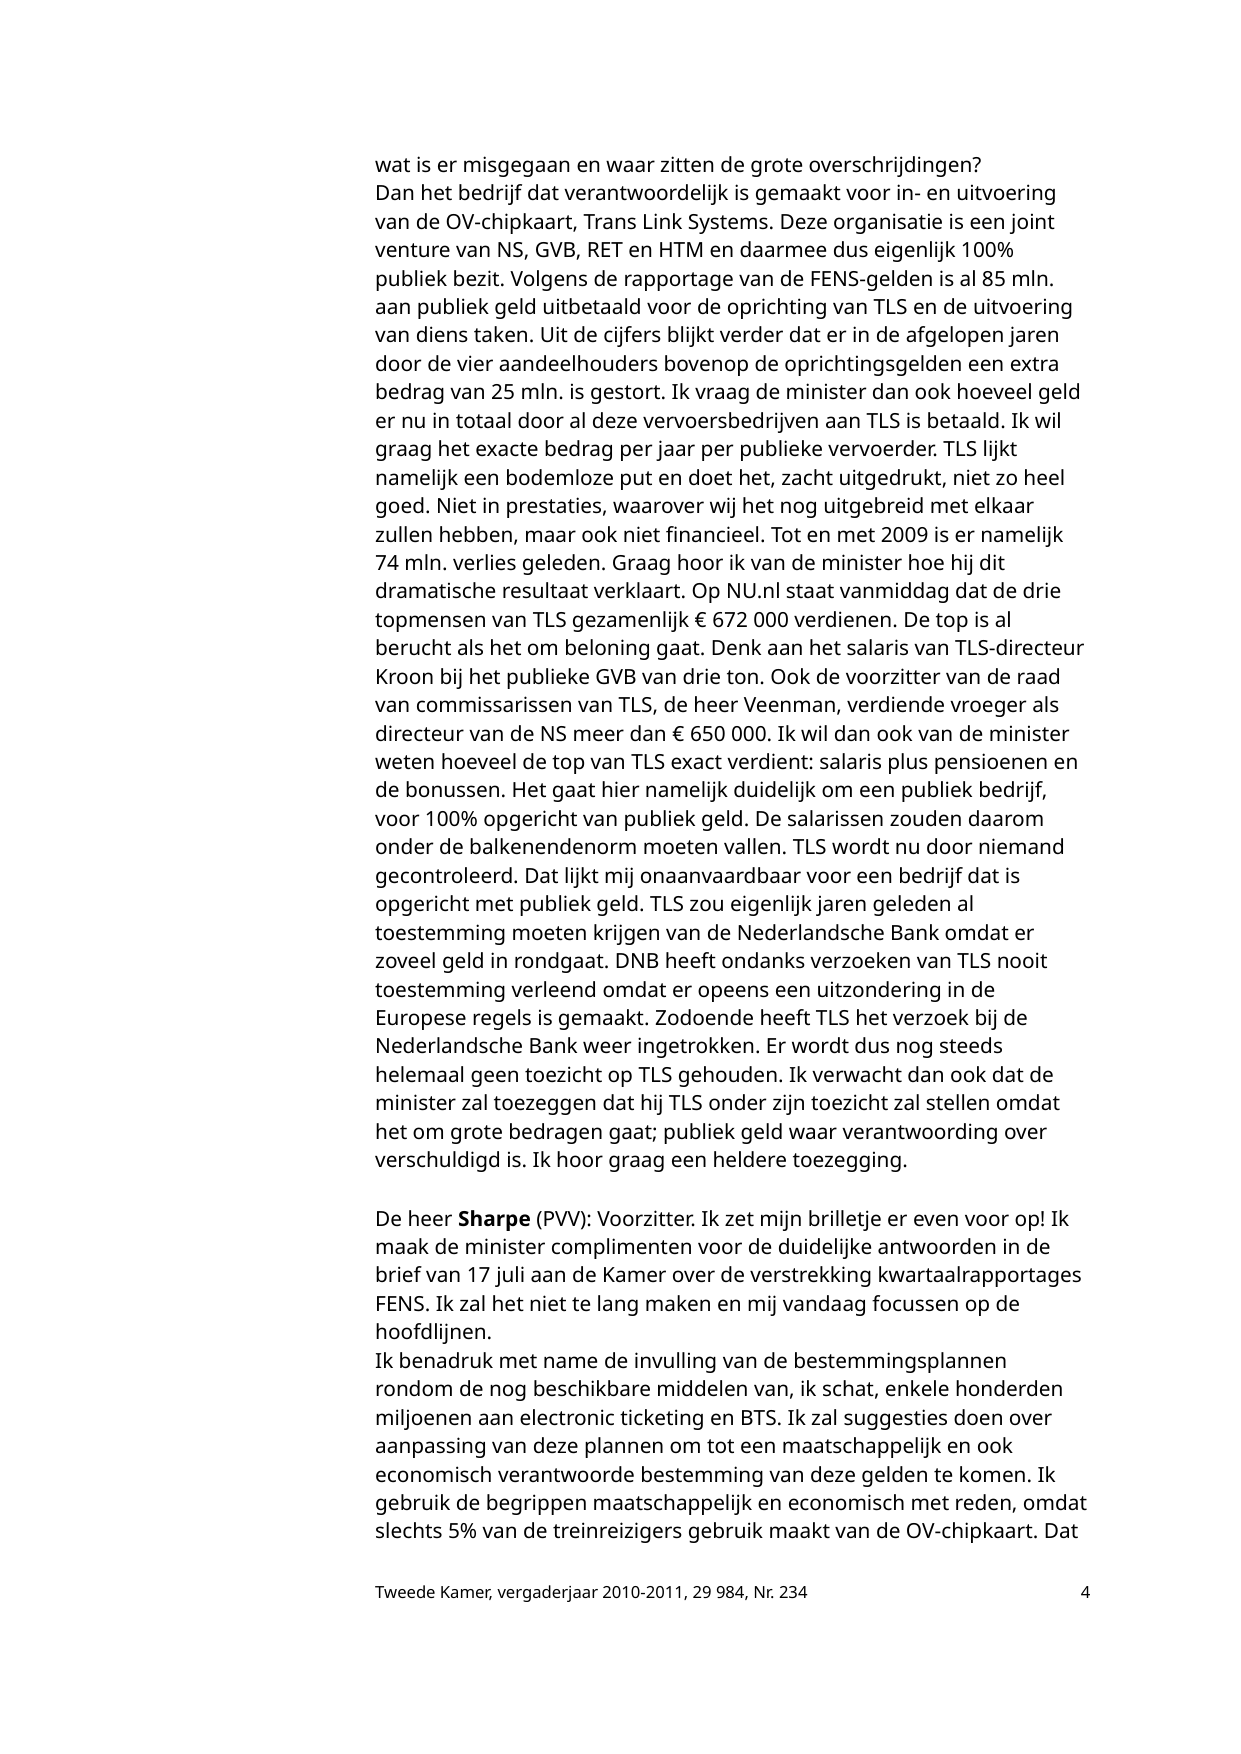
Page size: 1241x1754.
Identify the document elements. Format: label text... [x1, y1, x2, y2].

text De heer Sharpe (PVV): Voorzitter. Ik zet mijn brilletje er even voor op! Ik maak de minister complimenten voor de duidelijke antwoorden in de brief van 17 juli aan de Kamer over de verstrekking kwartaalrapportages FENS. Ik zal het niet te lang maken en mij vandaag focussen op de hoofdlijnen. [375, 1204, 1090, 1346]
text Dan het bedrijf dat verantwoordelijk is gemaakt voor in- en uitvoering van de OV-chipkaart, Trans Link Systems. Deze organisatie is een joint venture van NS, GVB, RET en HTM en daarmee dus eigenlijk 100% publiek bezit. Volgens de rapportage van de FENS-gelden is al 85 mln. aan publiek geld uitbetaald voor de oprichting van TLS en de uitvoering van diens taken. Uit de cijfers blijkt verder dat er in de afgelopen jaren door de vier aandeelhouders bovenop de oprichtingsgelden een extra bedrag van 25 mln. is gestort. Ik vraag de minister dan ook hoeveel geld er nu in totaal door al deze vervoersbedrijven aan TLS is betaald. Ik wil graag het exacte bedrag per jaar per publieke vervoerder. TLS lijkt namelijk een bodemloze put en doet het, zacht uitgedrukt, niet zo heel goed. Niet in prestaties, waarover wij het nog uitgebreid met elkaar zullen hebben, maar ook niet financieel. Tot en met 2009 is er namelijk 74 mln. verlies geleden. Graag hoor ik van de minister hoe hij dit dramatische resultaat verklaart. Op NU.nl staat vanmiddag dat de drie topmensen van TLS gezamenlijk € 672 000 verdienen. De top is al berucht als het om beloning gaat. Denk aan het salaris van TLS-directeur Kroon bij het publieke GVB van drie ton. Ook de voorzitter van de raad van commissarissen van TLS, de heer Veenman, verdiende vroeger als directeur van de NS meer dan € 650 000. Ik wil dan ook van de minister weten hoeveel de top van TLS exact verdient: salaris plus pensioenen en de bonussen. Het gaat hier namelijk duidelijk om een publiek bedrijf, voor 100% opgericht van publiek geld. De salarissen zouden daarom onder de balkenendenorm moeten vallen. TLS wordt nu door niemand gecontroleerd. Dat lijkt mij onaanvaardbaar voor een bedrijf dat is opgericht met publiek geld. TLS zou eigenlijk jaren geleden al toestemming moeten krijgen van de Nederlandsche Bank omdat er zoveel geld in rondgaat. DNB heeft ondanks verzoeken van TLS nooit toestemming verleend omdat er opeens een uitzondering in de Europese regels is gemaakt. Zodoende heeft TLS het verzoek bij de Nederlandsche Bank weer ingetrokken. Er wordt dus nog steeds helemaal geen toezicht op TLS gehouden. Ik verwacht dan ook dat de minister zal toezeggen dat hij TLS onder zijn toezicht zal stellen omdat het om grote bedragen gaat; publiek geld waar verantwoording over verschuldigd is. Ik hoor graag een heldere toezegging. [375, 178, 1090, 1174]
text Ik benadruk met name de invulling van de bestemmingsplannen rondom de nog beschikbare middelen van, ik schat, enkele honderden miljoenen aan electronic ticketing en BTS. Ik zal suggesties doen over aanpassing van deze plannen om tot een maatschappelijk en ook economisch verantwoorde bestemming van deze gelden te komen. Ik gebruik de begrippen maatschappelijk en economisch met reden, omdat slechts 5% van de treinreizigers gebruik maakt van de OV-chipkaart. Dat [375, 1346, 1090, 1545]
text wat is er misgegaan en waar zitten de grote overschrijdingen? [375, 150, 1090, 178]
